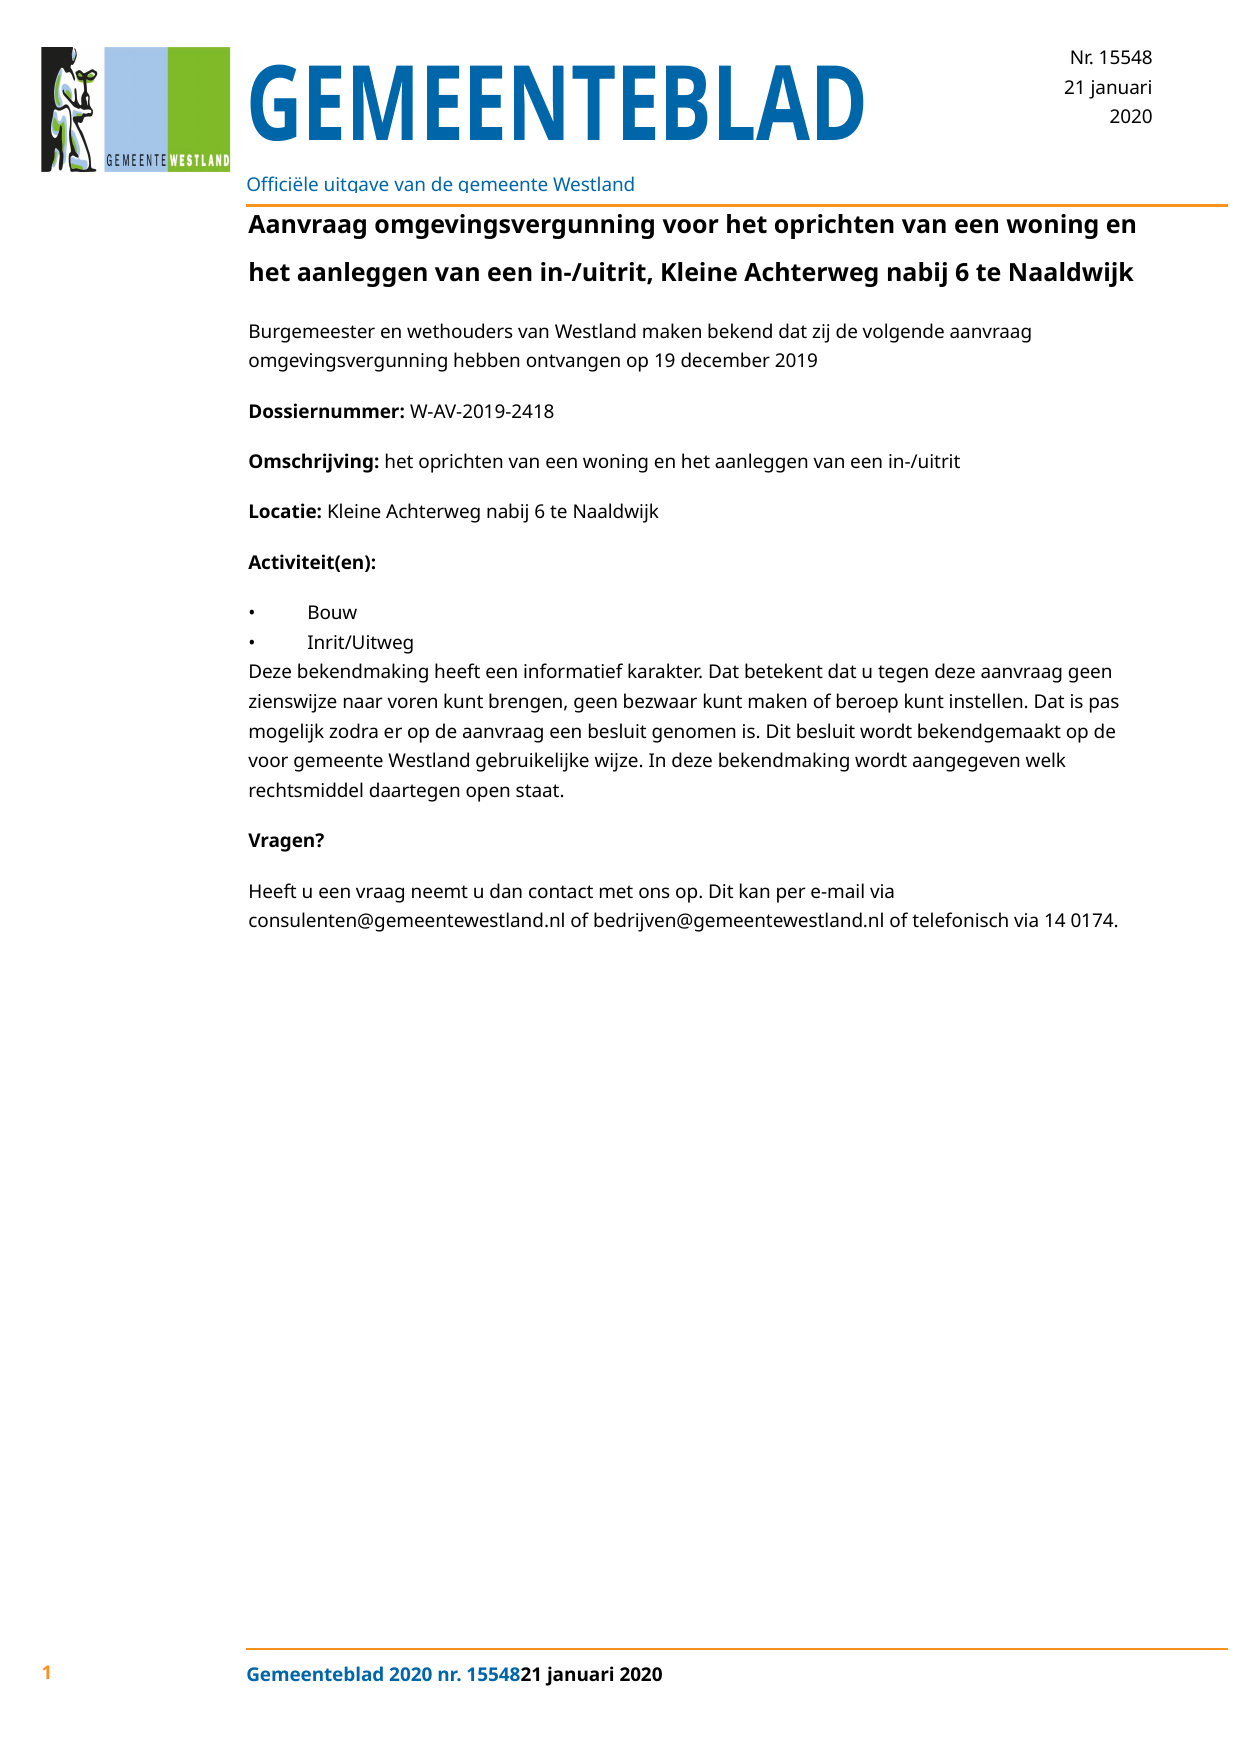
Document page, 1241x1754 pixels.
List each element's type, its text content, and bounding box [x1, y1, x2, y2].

text Heeft u een vraag neemt u dan contact met ons op. Dit kan per e-mail via consulenten@gemeentewestland.nl of bedrijven@gemeentewestland.nl of telefonisch via 14 0174. [248, 878, 1152, 933]
text Deze bekendmaking heeft een informatief karakter. Dat betekent dat u tegen deze aanvraag geen zienswijze naar voren kunt brengen, geen bezwaar kunt maken of beroep kunt instellen. Dat is pas mogelijk zodra er op de aanvraag een besluit genomen is. Dit besluit wordt bekendgemaakt op de voor gemeente Westland gebruikelijke wijze. In deze bekendmaking wordt aangegeven welk rechtsmiddel daartegen open staat. [248, 659, 1152, 803]
text Vragen? [248, 827, 1152, 853]
list Bouw [248, 599, 1152, 625]
picture [41, 47, 231, 172]
list Inrit/Uitweg [248, 629, 1152, 655]
text Locatie: Kleine Achterweg nabij 6 te Naaldwijk [248, 499, 1152, 524]
text Omschrijving: het oprichten van een woning en het aanleggen van een in-/uitrit [248, 448, 1152, 474]
text Aanvraag omgevingsvergunning voor het oprichten van een woning en het aanleggen van een in-/uitrit, Kleine Achterweg nabij 6 te Naaldwijk [248, 207, 1152, 288]
text Burgemeester en wethouders van Westland maken bekend dat zij de volgende aanvraag omgevingsvergunning hebben ontvangen op 19 december 2019 [248, 318, 1152, 373]
text Activiteit(en): [248, 549, 1152, 575]
text Dossiernummer: W-AV-2019-2418 [248, 398, 1152, 424]
